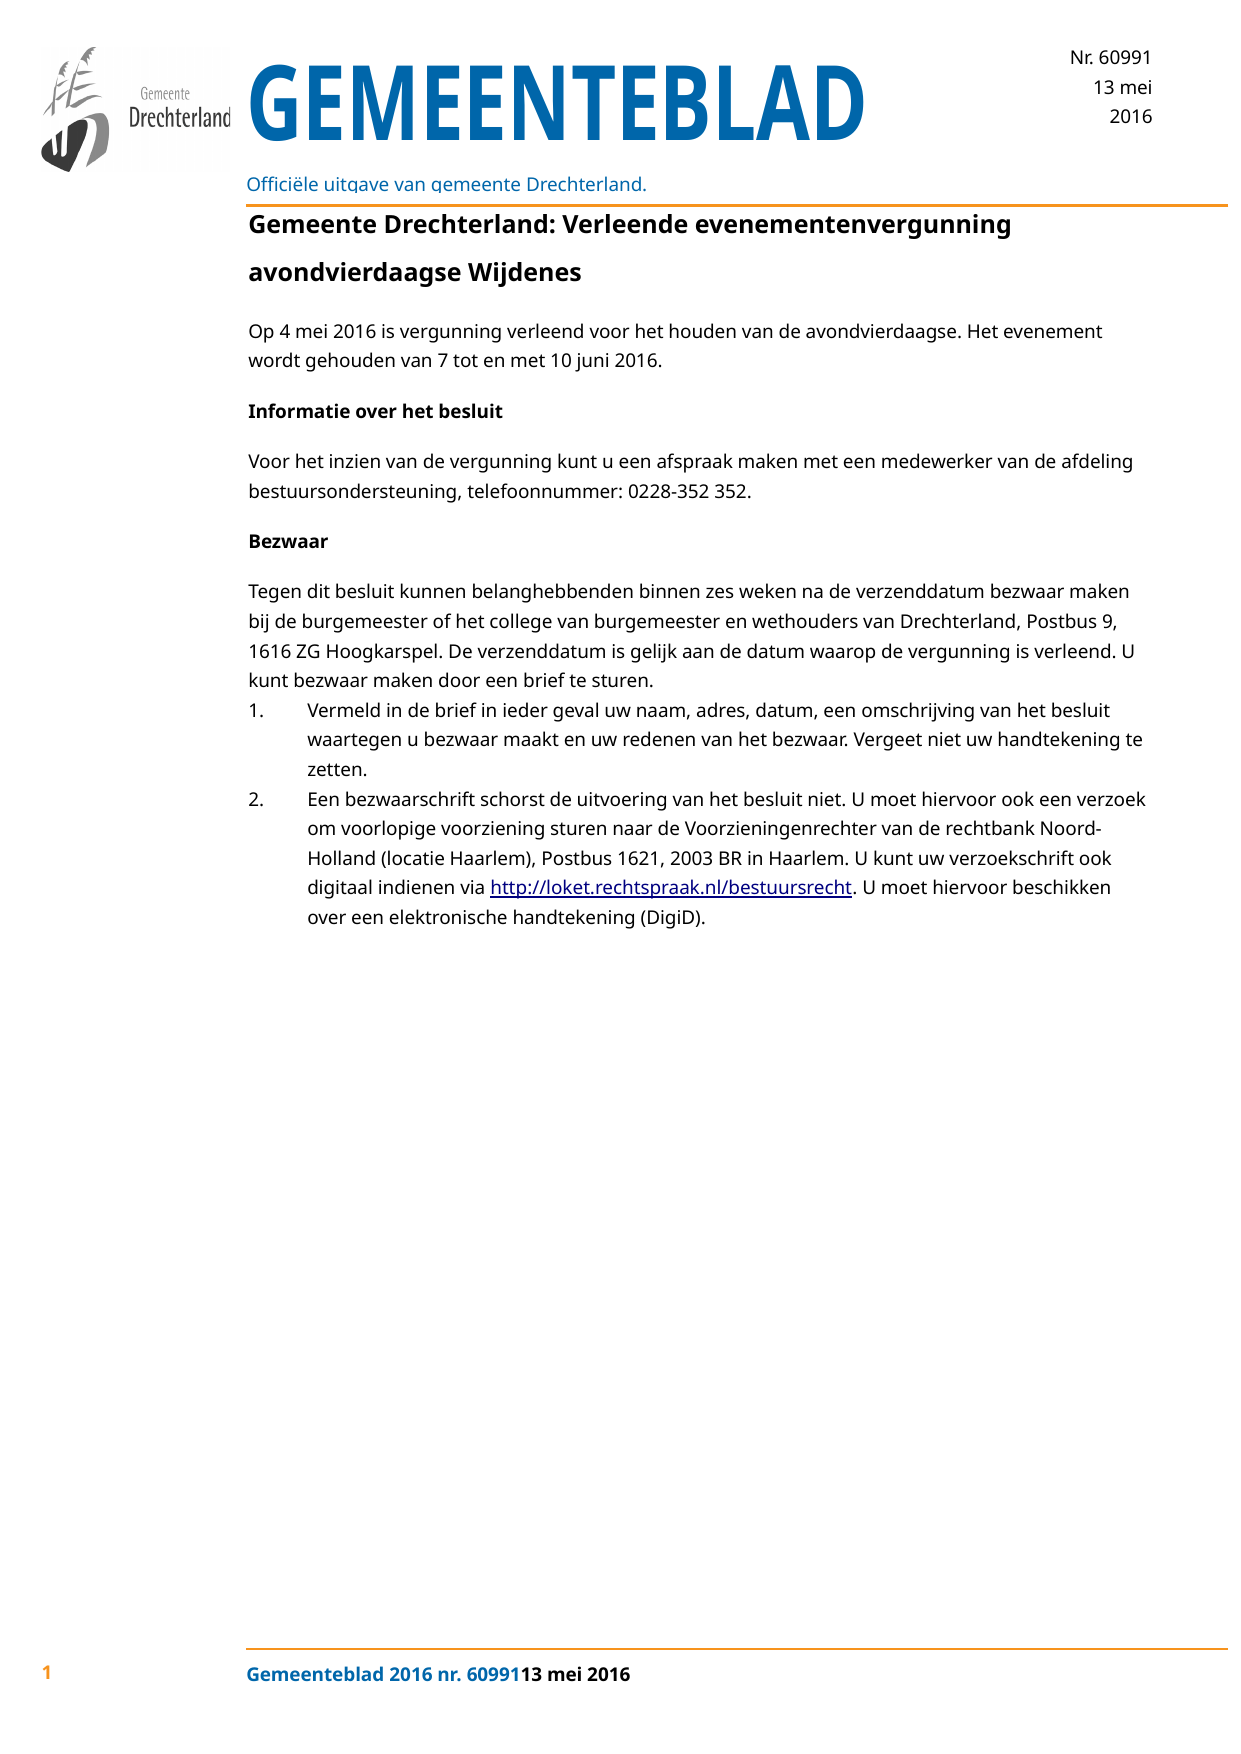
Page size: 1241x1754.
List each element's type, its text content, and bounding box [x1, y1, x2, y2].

text Voor het inzien van de vergunning kunt u een afspraak maken met een medewerker van de afdeling bestuursondersteuning, telefoonnummer: 0228-352 352. [248, 448, 1152, 504]
text Gemeente Drechterland: Verleende evenementenvergunning avondvierdaagse Wijdenes [248, 207, 1152, 288]
text Op 4 mei 2016 is vergunning verleend voor het houden van de avondvierdaagse. Het evenement wordt gehouden van 7 tot en met 10 juni 2016. [248, 318, 1152, 373]
text Informatie over het besluit [248, 398, 1152, 424]
text Bezwaar [248, 528, 1152, 554]
text Tegen dit besluit kunnen belanghebbenden binnen zes weken na de verzenddatum bezwaar maken bij de burgemeester of het college van burgemeester en wethouders van Drechterland, Postbus 9, 1616 ZG Hoogkarspel. De verzenddatum is gelijk aan de datum waarop de vergunning is verleend. U kunt bezwaar maken door een brief te sturen. [248, 579, 1152, 693]
picture [41, 47, 231, 172]
list Vermeld in de brief in ieder geval uw naam, adres, datum, een omschrijving van het besluit waartegen u bezwaar maakt en uw redenen van het bezwaar. Vergeet niet uw handtekening te zetten. [248, 697, 1152, 782]
list Een bezwaarschrift schorst de uitvoering van het besluit niet. U moet hiervoor ook een verzoek om voorlopige voorziening sturen naar de Voorzieningenrechter van de rechtbank Noord-Holland (locatie Haarlem), Postbus 1621, 2003 BR in Haarlem. U kunt uw verzoekschrift ook digitaal indienen via http://loket.rechtspraak.nl/bestuursrecht. U moet hiervoor beschikken over een elektronische handtekening (DigiD). [248, 786, 1152, 930]
